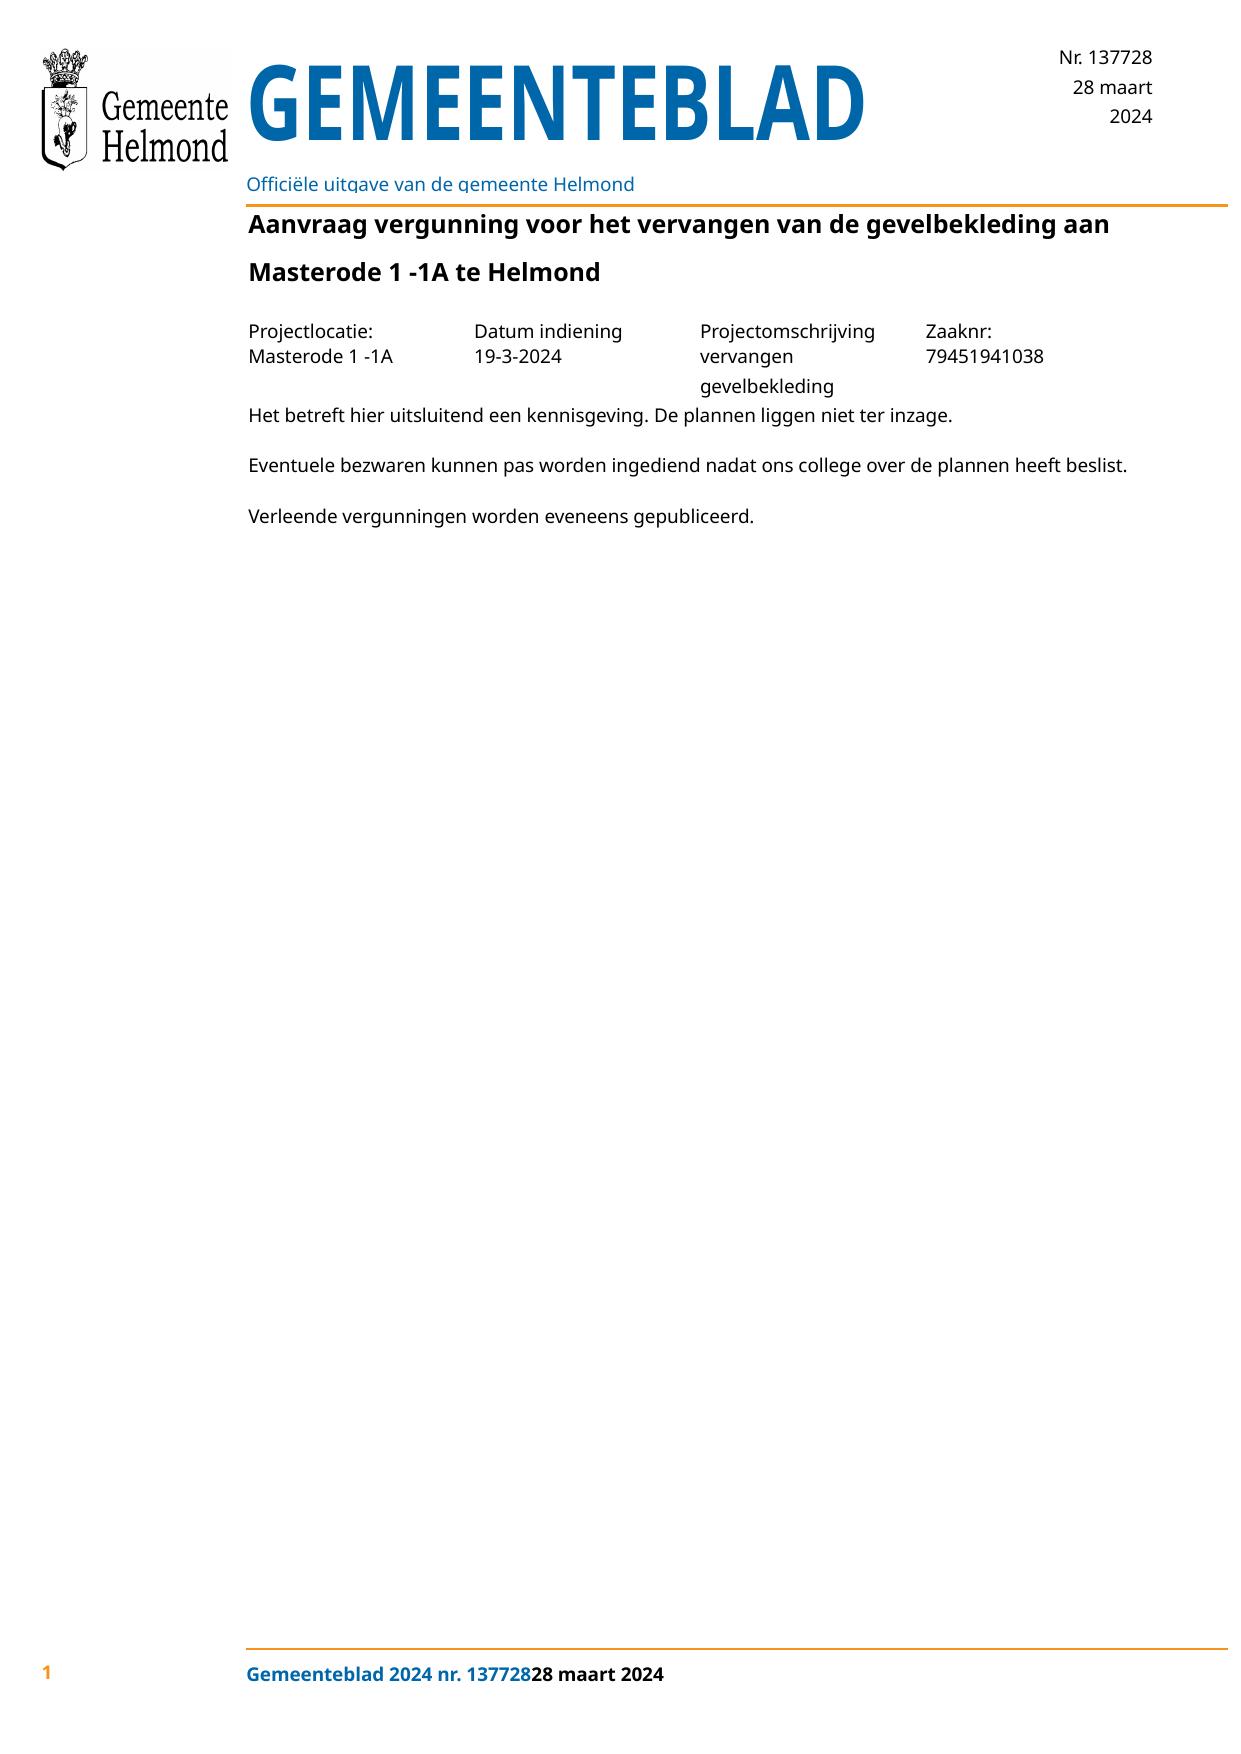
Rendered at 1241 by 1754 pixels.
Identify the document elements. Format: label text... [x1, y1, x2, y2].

table_cell Masterode 1 -1A [248, 344, 474, 399]
table_cell 79451941038 [926, 344, 1152, 399]
table_header Zaaknr: [926, 318, 1152, 344]
text Eventuele bezwaren kunnen pas worden ingediend nadat ons college over de plannen heeft beslist. [248, 453, 1152, 478]
text Verleende vergunningen worden eveneens gepubliceerd. [248, 503, 1152, 529]
table_header Projectomschrijving [700, 318, 926, 344]
text Aanvraag vergunning voor het vervangen van de gevelbekleding aan Masterode 1 -1A te Helmond [248, 207, 1152, 288]
table_cell 19-3-2024 [474, 344, 700, 399]
text Het betreft hier uitsluitend een kennisgeving. De plannen liggen niet ter inzage. [248, 402, 1152, 428]
table_header Projectlocatie: [248, 318, 474, 344]
table_cell vervangen gevelbekleding [700, 344, 926, 399]
table_header Datum indiening [474, 318, 700, 344]
picture [41, 47, 231, 172]
